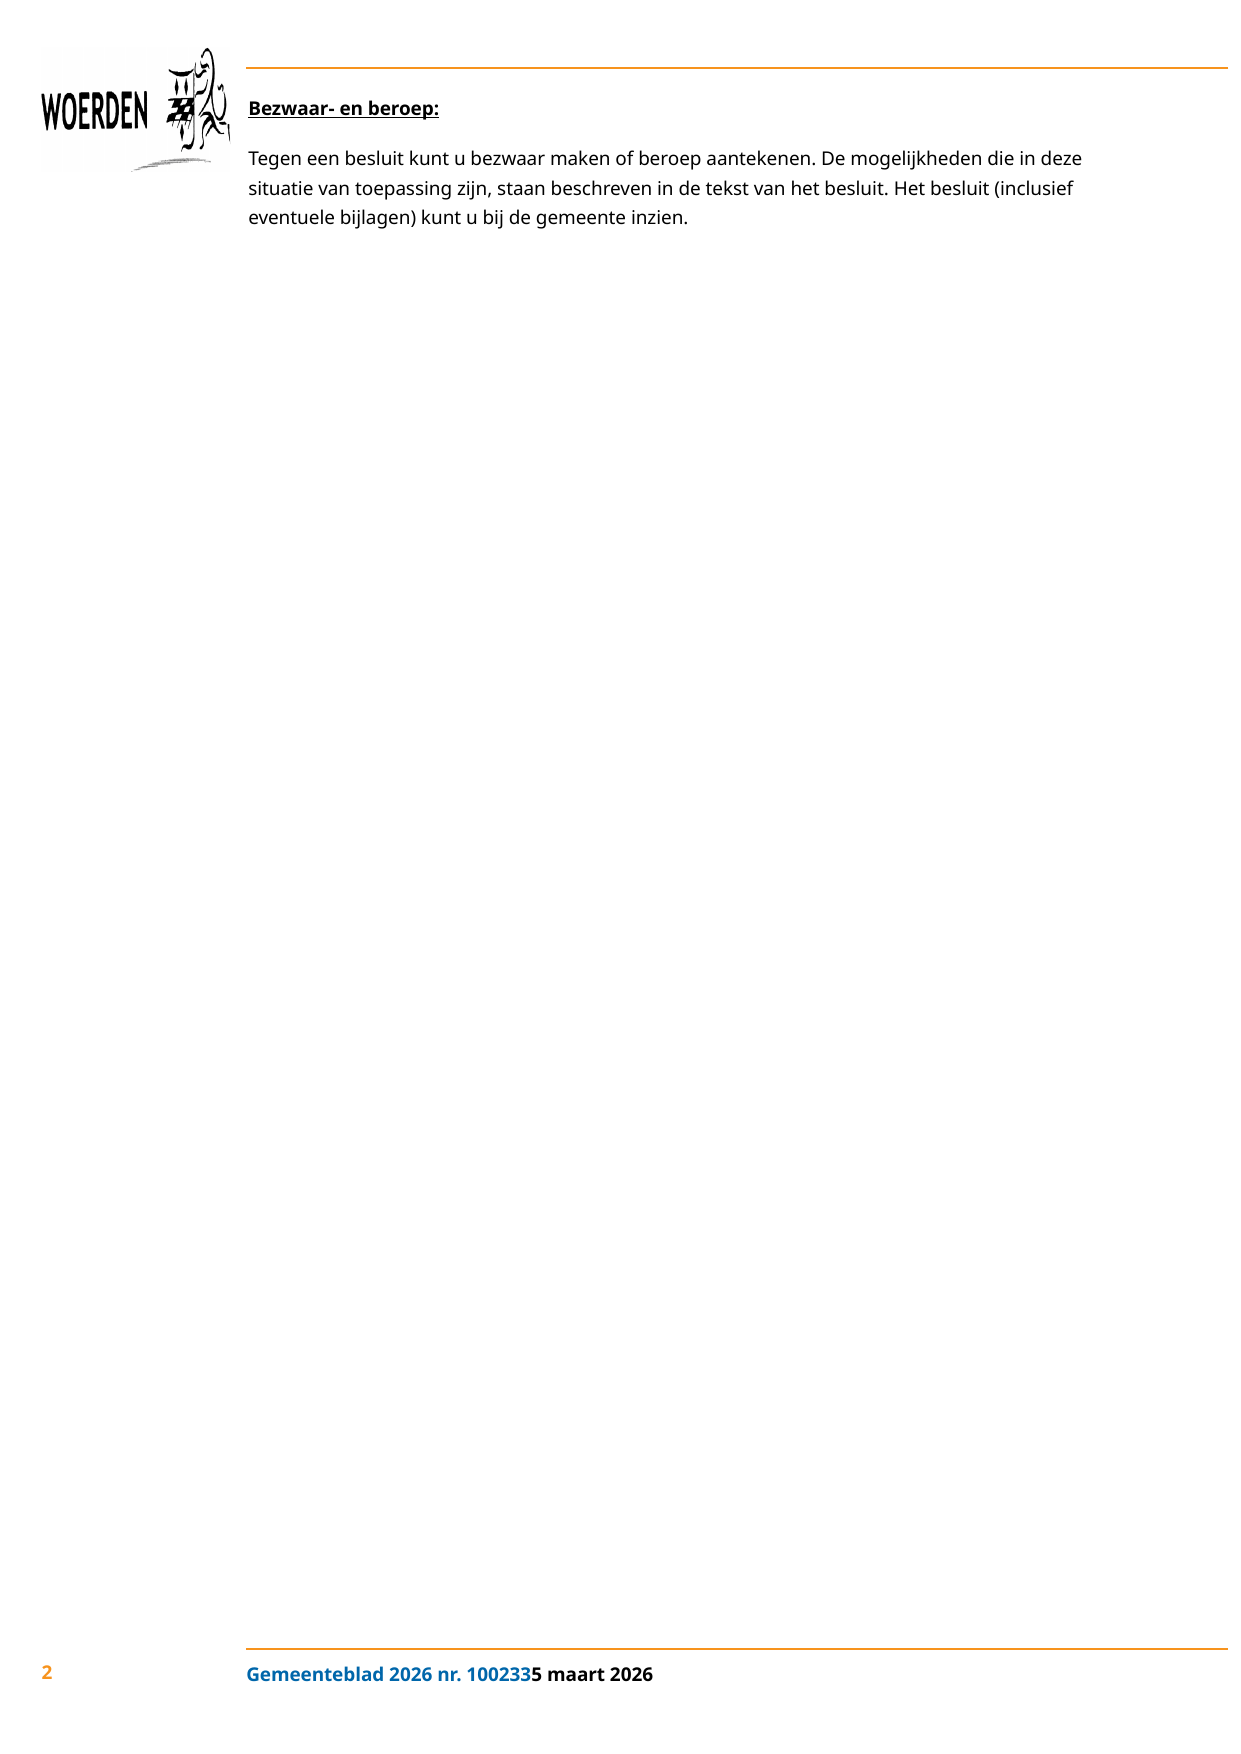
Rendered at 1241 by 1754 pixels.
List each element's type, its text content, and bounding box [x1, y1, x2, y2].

text Tegen een besluit kunt u bezwaar maken of beroep aantekenen. De mogelijkheden die in deze situatie van toepassing zijn, staan beschreven in de tekst van het besluit. Het besluit (inclusief eventuele bijlagen) kunt u bij de gemeente inzien. [248, 145, 1152, 230]
text Bezwaar- en beroep: [248, 95, 1152, 121]
picture [41, 47, 231, 172]
